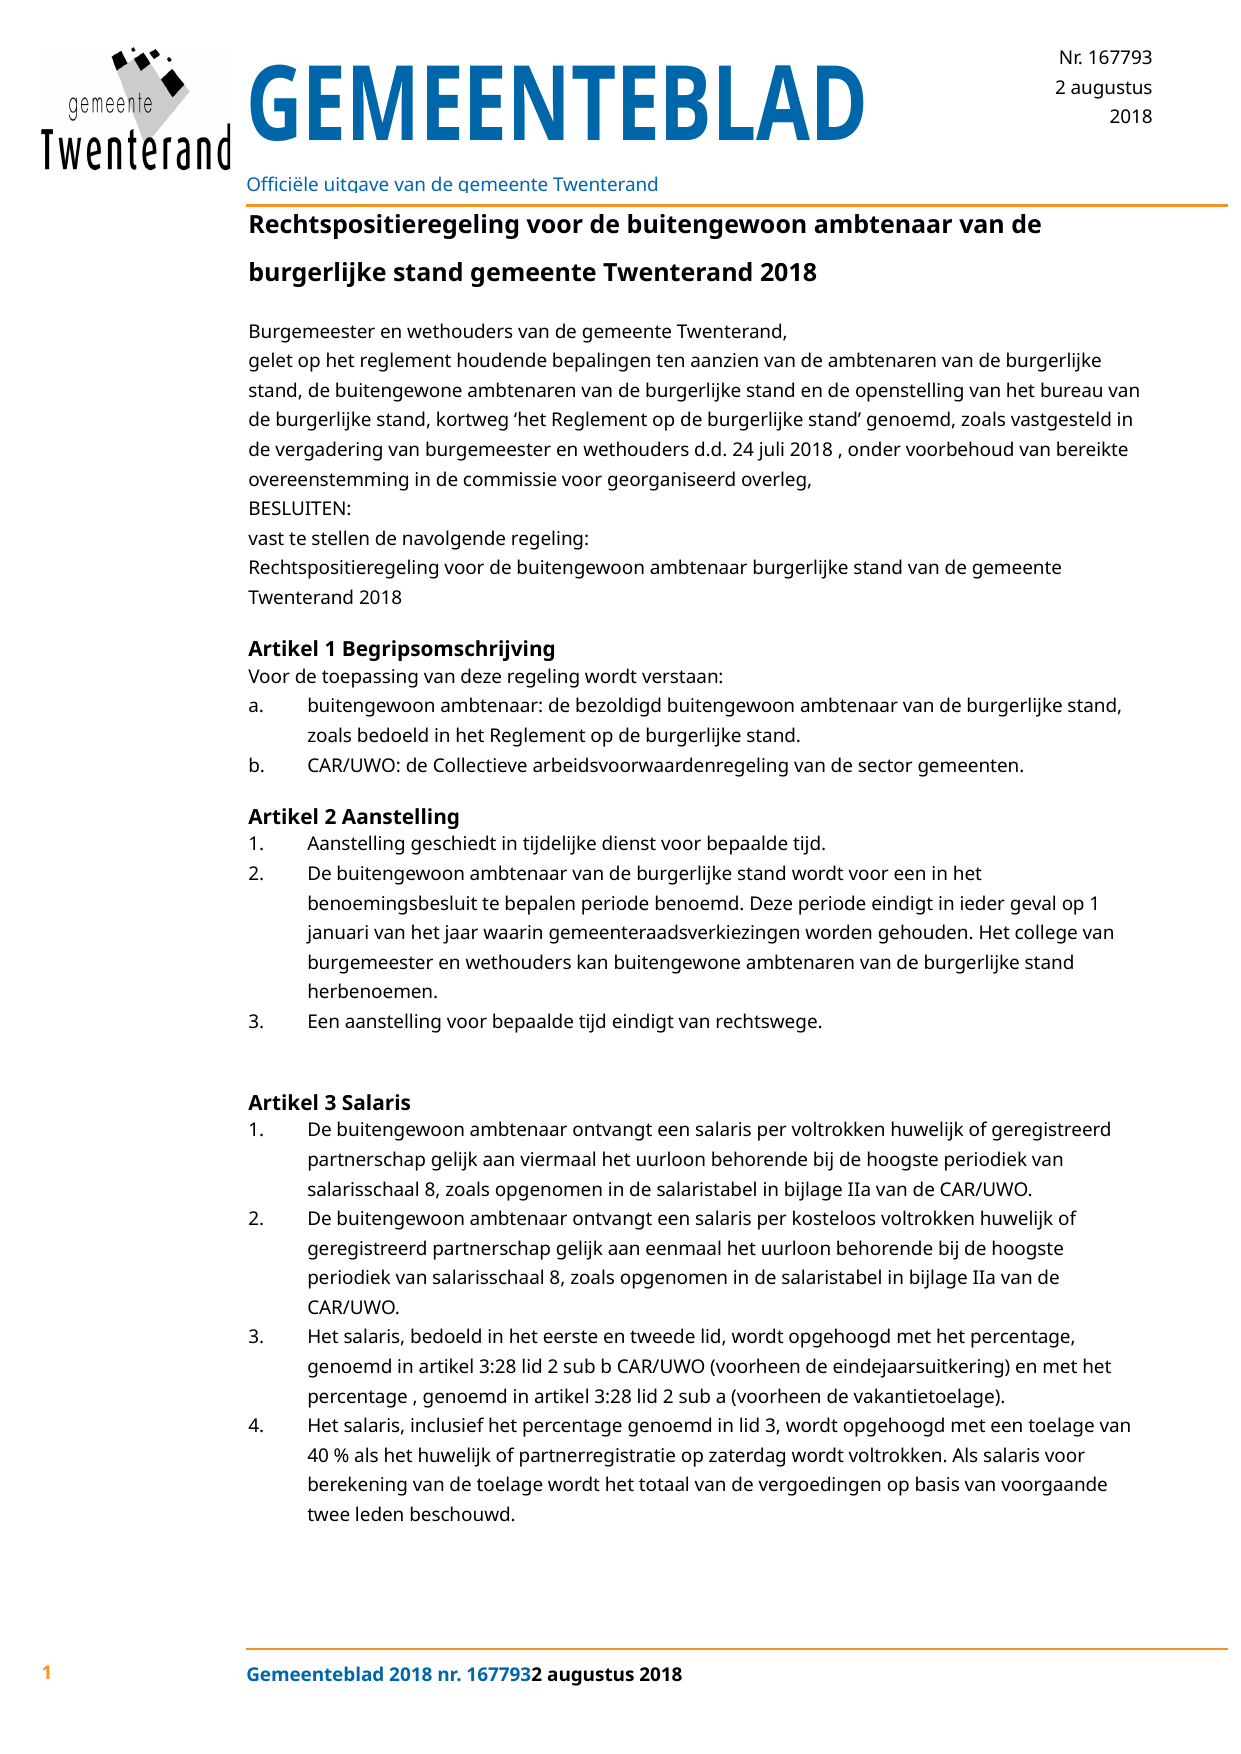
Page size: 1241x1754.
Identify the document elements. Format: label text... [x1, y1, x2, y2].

list De buitengewoon ambtenaar ontvangt een salaris per kosteloos voltrokken huwelijk of geregistreerd partnerschap gelijk aan eenmaal het uurloon behorende bij de hoogste periodiek van salarisschaal 8, zoals opgenomen in de salaristabel in bijlage IIa van de CAR/UWO. [248, 1205, 1152, 1320]
list CAR/UWO: de Collectieve arbeidsvoorwaardenregeling van de sector gemeenten. [248, 752, 1152, 777]
text Artikel 3 Salaris [248, 1088, 1152, 1117]
list De buitengewoon ambtenaar van de burgerlijke stand wordt voor een in het benoemingsbesluit te bepalen periode benoemd. Deze periode eindigt in ieder geval op 1 januari van het jaar waarin gemeenteraadsverkiezingen worden gehouden. Het college van burgemeester en wethouders kan buitengewone ambtenaren van de burgerlijke stand herbenoemen. [248, 860, 1152, 1004]
list De buitengewoon ambtenaar ontvangt een salaris per voltrokken huwelijk of geregistreerd partnerschap gelijk aan viermaal het uurloon behorende bij de hoogste periodiek van salarisschaal 8, zoals opgenomen in de salaristabel in bijlage IIa van de CAR/UWO. [248, 1117, 1152, 1201]
list Het salaris, bedoeld in het eerste en tweede lid, wordt opgehoogd met het percentage, genoemd in artikel 3:28 lid 2 sub b CAR/UWO (voorheen de eindejaarsuitkering) en met het percentage , genoemd in artikel 3:28 lid 2 sub a (voorheen de vakantietoelage). [248, 1324, 1152, 1408]
text Burgemeester en wethouders van de gemeente Twenterand, [248, 318, 1152, 344]
list Het salaris, inclusief het percentage genoemd in lid 3, wordt opgehoogd met een toelage van 40 % als het huwelijk of partnerregistratie op zaterdag wordt voltrokken. Als salaris voor berekening van de toelage wordt het totaal van de vergoedingen op basis van voorgaande twee leden beschouwd. [248, 1412, 1152, 1527]
text gelet op het reglement houdende bepalingen ten aanzien van de ambtenaren van de burgerlijke stand, de buitengewone ambtenaren van de burgerlijke stand en de openstelling van het bureau van de burgerlijke stand, kortweg ‘het Reglement op de burgerlijke stand’ genoemd, zoals vastgesteld in de vergadering van burgemeester en wethouders d.d. 24 juli 2018 , onder voorbehoud van bereikte overeenstemming in de commissie voor georganiseerd overleg, [248, 347, 1152, 492]
picture [41, 47, 231, 172]
text vast te stellen de navolgende regeling: [248, 525, 1152, 551]
text Artikel 2 Aanstelling [248, 802, 1152, 831]
list Aanstelling geschiedt in tijdelijke dienst voor bepaalde tijd. [248, 831, 1152, 856]
list buitengewoon ambtenaar: de bezoldigd buitengewoon ambtenaar van de burgerlijke stand, zoals bedoeld in het Reglement op de burgerlijke stand. [248, 693, 1152, 748]
text BESLUITEN: [248, 495, 1152, 521]
text Rechtspositieregeling voor de buitengewoon ambtenaar van de burgerlijke stand gemeente Twenterand 2018 [248, 207, 1152, 288]
text Artikel 1 Begripsomschrijving [248, 634, 1152, 663]
text Rechtspositieregeling voor de buitengewoon ambtenaar burgerlijke stand van de gemeente Twenterand 2018 [248, 554, 1152, 610]
text Voor de toepassing van deze regeling wordt verstaan: [248, 663, 1152, 689]
list Een aanstelling voor bepaalde tijd eindigt van rechtswege. [248, 1008, 1152, 1034]
